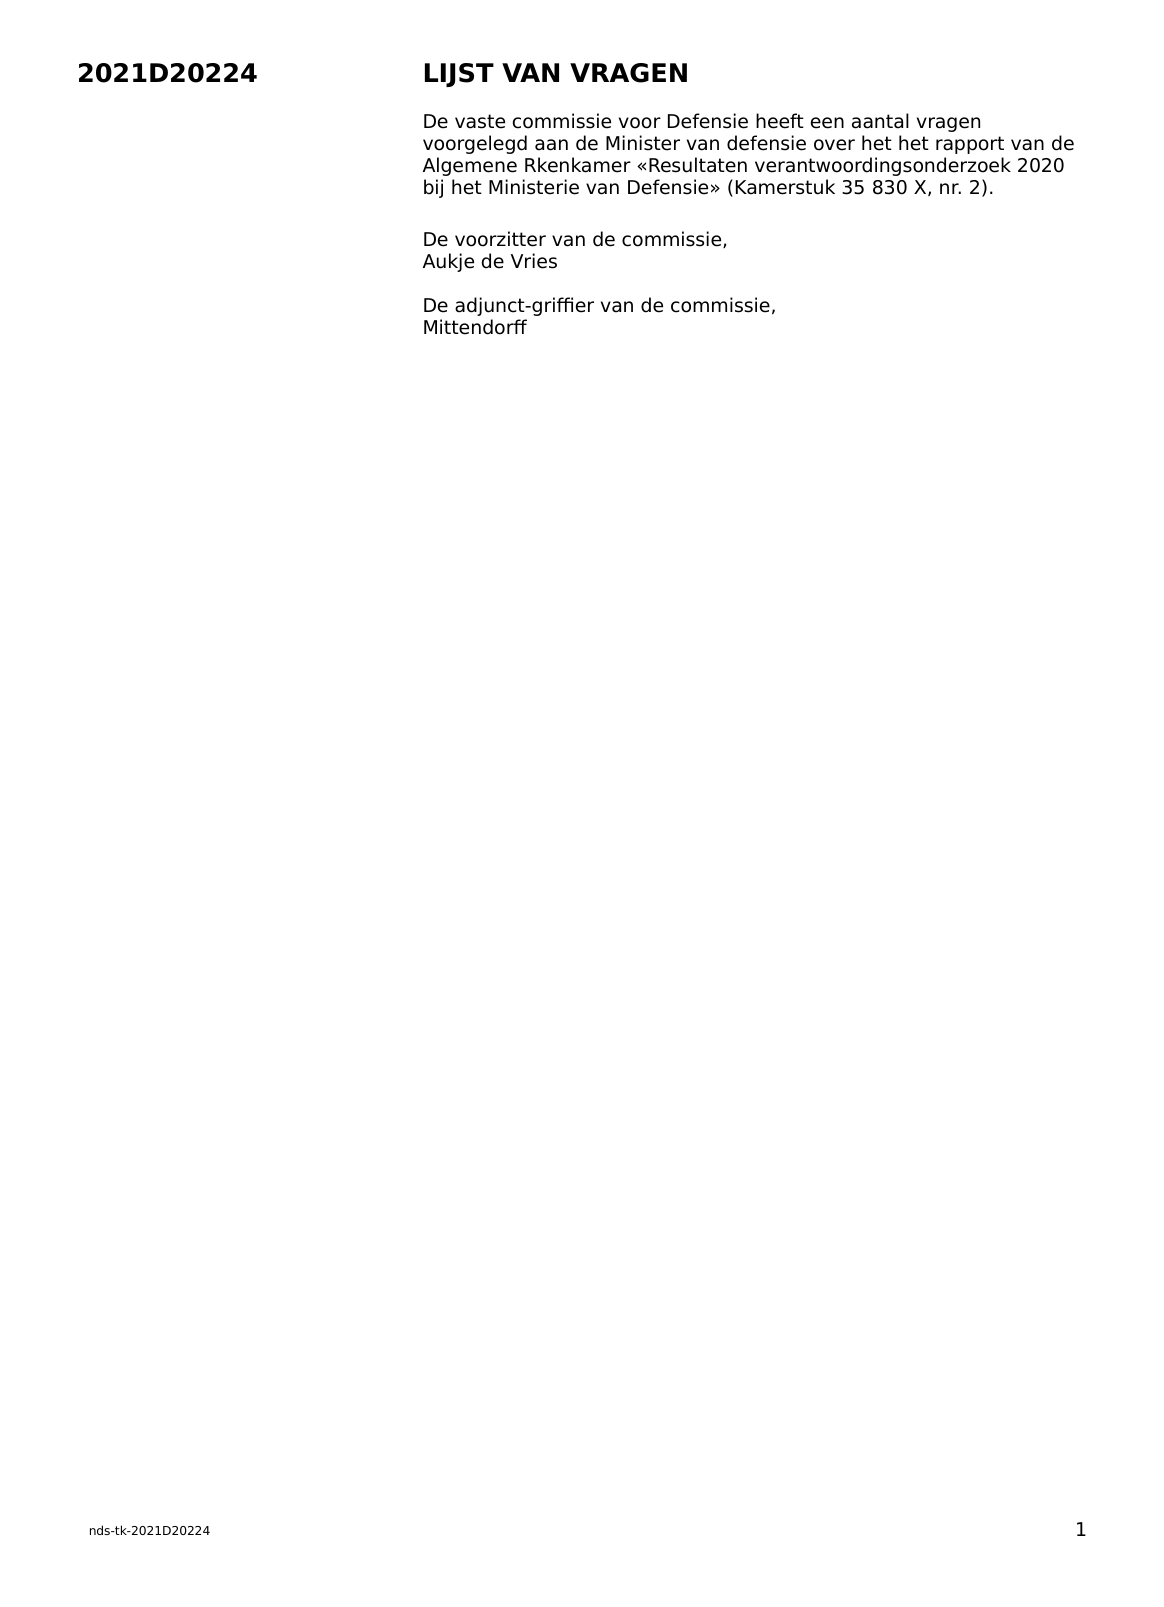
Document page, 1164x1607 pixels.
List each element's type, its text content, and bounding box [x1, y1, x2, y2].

text De vaste commissie voor Defensie heeft een aantal vragen voorgelegd aan de Minister van defensie over het het rapport van de Algemene Rkenkamer «Resultaten verantwoordingsonderzoek 2020 bij het Ministerie van Defensie» (Kamerstuk 35 830 X, nr. 2). [422, 111, 1087, 199]
text 2021D20224 LIJST VAN VRAGEN [77, 59, 1087, 89]
text De adjunct-griffier van de commissie, Mittendorff [422, 295, 1087, 339]
text nds-tk-2021D20224 [88, 1524, 323, 1538]
text De voorzitter van de commissie, Aukje de Vries [422, 229, 1087, 273]
